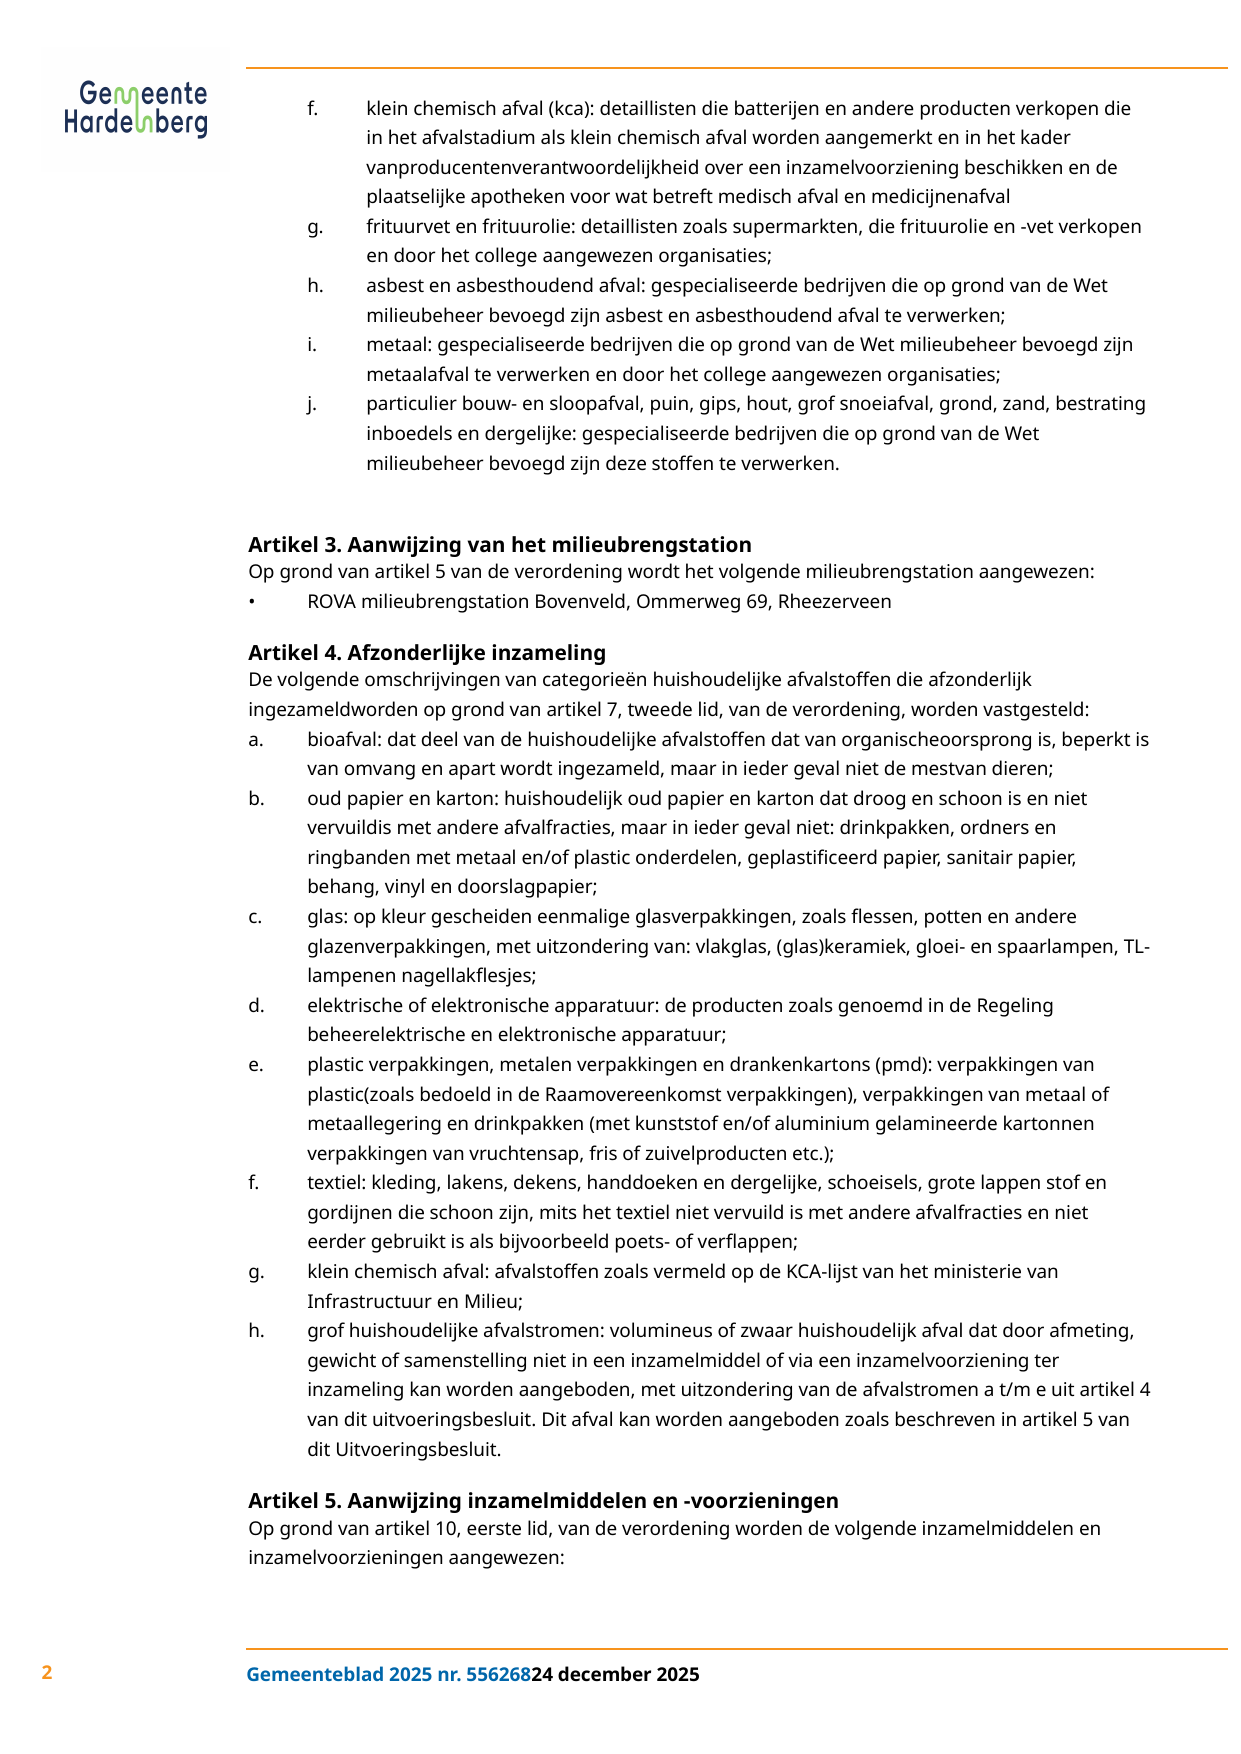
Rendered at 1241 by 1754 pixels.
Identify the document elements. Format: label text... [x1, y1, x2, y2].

text Artikel 4. Afzonderlijke inzameling [248, 638, 1152, 667]
list klein chemisch afval (kca): detaillisten die batterijen en andere producten verkopen die in het afvalstadium als klein chemisch afval worden aangemerkt en in het kader vanproducentenverantwoordelijkheid over een inzamelvoorziening beschikken en de plaatselijke apotheken voor wat betreft medisch afval en medicijnenafval [307, 95, 1152, 209]
list frituurvet en frituurolie: detaillisten zoals supermarkten, die frituurolie en -vet verkopen en door het college aangewezen organisaties; [307, 213, 1152, 268]
list bioafval: dat deel van de huishoudelijke afvalstoffen dat van organischeoorsprong is, beperkt is van omvang en apart wordt ingezameld, maar in ieder geval niet de mestvan dieren; [248, 726, 1152, 781]
list glas: op kleur gescheiden eenmalige glasverpakkingen, zoals flessen, potten en andere glazenverpakkingen, met uitzondering van: vlakglas, (glas)keramiek, gloei- en spaarlampen, TL-lampenen nagellakflesjes; [248, 903, 1152, 988]
list grof huishoudelijke afvalstromen: volumineus of zwaar huishoudelijk afval dat door afmeting, gewicht of samenstelling niet in een inzamelmiddel of via een inzamelvoorziening ter inzameling kan worden aangeboden, met uitzondering van de afvalstromen a t/m e uit artikel 4 van dit uitvoeringsbesluit. Dit afval kan worden aangeboden zoals beschreven in artikel 5 van dit Uitvoeringsbesluit. [248, 1317, 1152, 1462]
list elektrische of elektronische apparatuur: de producten zoals genoemd in de Regeling beheerelektrische en elektronische apparatuur; [248, 992, 1152, 1047]
text De volgende omschrijvingen van categorieën huishoudelijke afvalstoffen die afzonderlijk ingezameldworden op grond van artikel 7, tweede lid, van de verordening, worden vastgesteld: [248, 667, 1152, 722]
text Artikel 3. Aanwijzing van het milieubrengstation [248, 530, 1152, 558]
list ROVA milieubrengstation Bovenveld, Ommerweg 69, Rheezerveen [248, 588, 1152, 613]
picture [41, 47, 231, 172]
list oud papier en karton: huishoudelijk oud papier en karton dat droog en schoon is en niet vervuildis met andere afvalfracties, maar in ieder geval niet: drinkpakken, ordners en ringbanden met metaal en/of plastic onderdelen, geplastificeerd papier, sanitair papier, behang, vinyl en doorslagpapier; [248, 785, 1152, 899]
list klein chemisch afval: afvalstoffen zoals vermeld op de KCA-lijst van het ministerie van Infrastructuur en Milieu; [248, 1258, 1152, 1314]
list metaal: gespecialiseerde bedrijven die op grond van de Wet milieubeheer bevoegd zijn metaalafval te verwerken en door het college aangewezen organisaties; [307, 331, 1152, 387]
list textiel: kleding, lakens, dekens, handdoeken en dergelijke, schoeisels, grote lappen stof en gordijnen die schoon zijn, mits het textiel niet vervuild is met andere afvalfracties en niet eerder gebruikt is als bijvoorbeeld poets- of verflappen; [248, 1169, 1152, 1254]
text Artikel 5. Aanwijzing inzamelmiddelen en -voorzieningen [248, 1486, 1152, 1515]
list particulier bouw- en sloopafval, puin, gips, hout, grof snoeiafval, grond, zand, bestrating inboedels en dergelijke: gespecialiseerde bedrijven die op grond van de Wet milieubeheer bevoegd zijn deze stoffen te verwerken. [307, 391, 1152, 476]
list asbest en asbesthoudend afval: gespecialiseerde bedrijven die op grond van de Wet milieubeheer bevoegd zijn asbest en asbesthoudend afval te verwerken; [307, 272, 1152, 328]
list plastic verpakkingen, metalen verpakkingen en drankenkartons (pmd): verpakkingen van plastic(zoals bedoeld in de Raamovereenkomst verpakkingen), verpakkingen van metaal of metaallegering en drinkpakken (met kunststof en/of aluminium gelamineerde kartonnen verpakkingen van vruchtensap, fris of zuivelproducten etc.); [248, 1051, 1152, 1166]
text Op grond van artikel 10, eerste lid, van de verordening worden de volgende inzamelmiddelen en inzamelvoorzieningen aangewezen: [248, 1515, 1152, 1570]
text Op grond van artikel 5 van de verordening wordt het volgende milieubrengstation aangewezen: [248, 558, 1152, 584]
